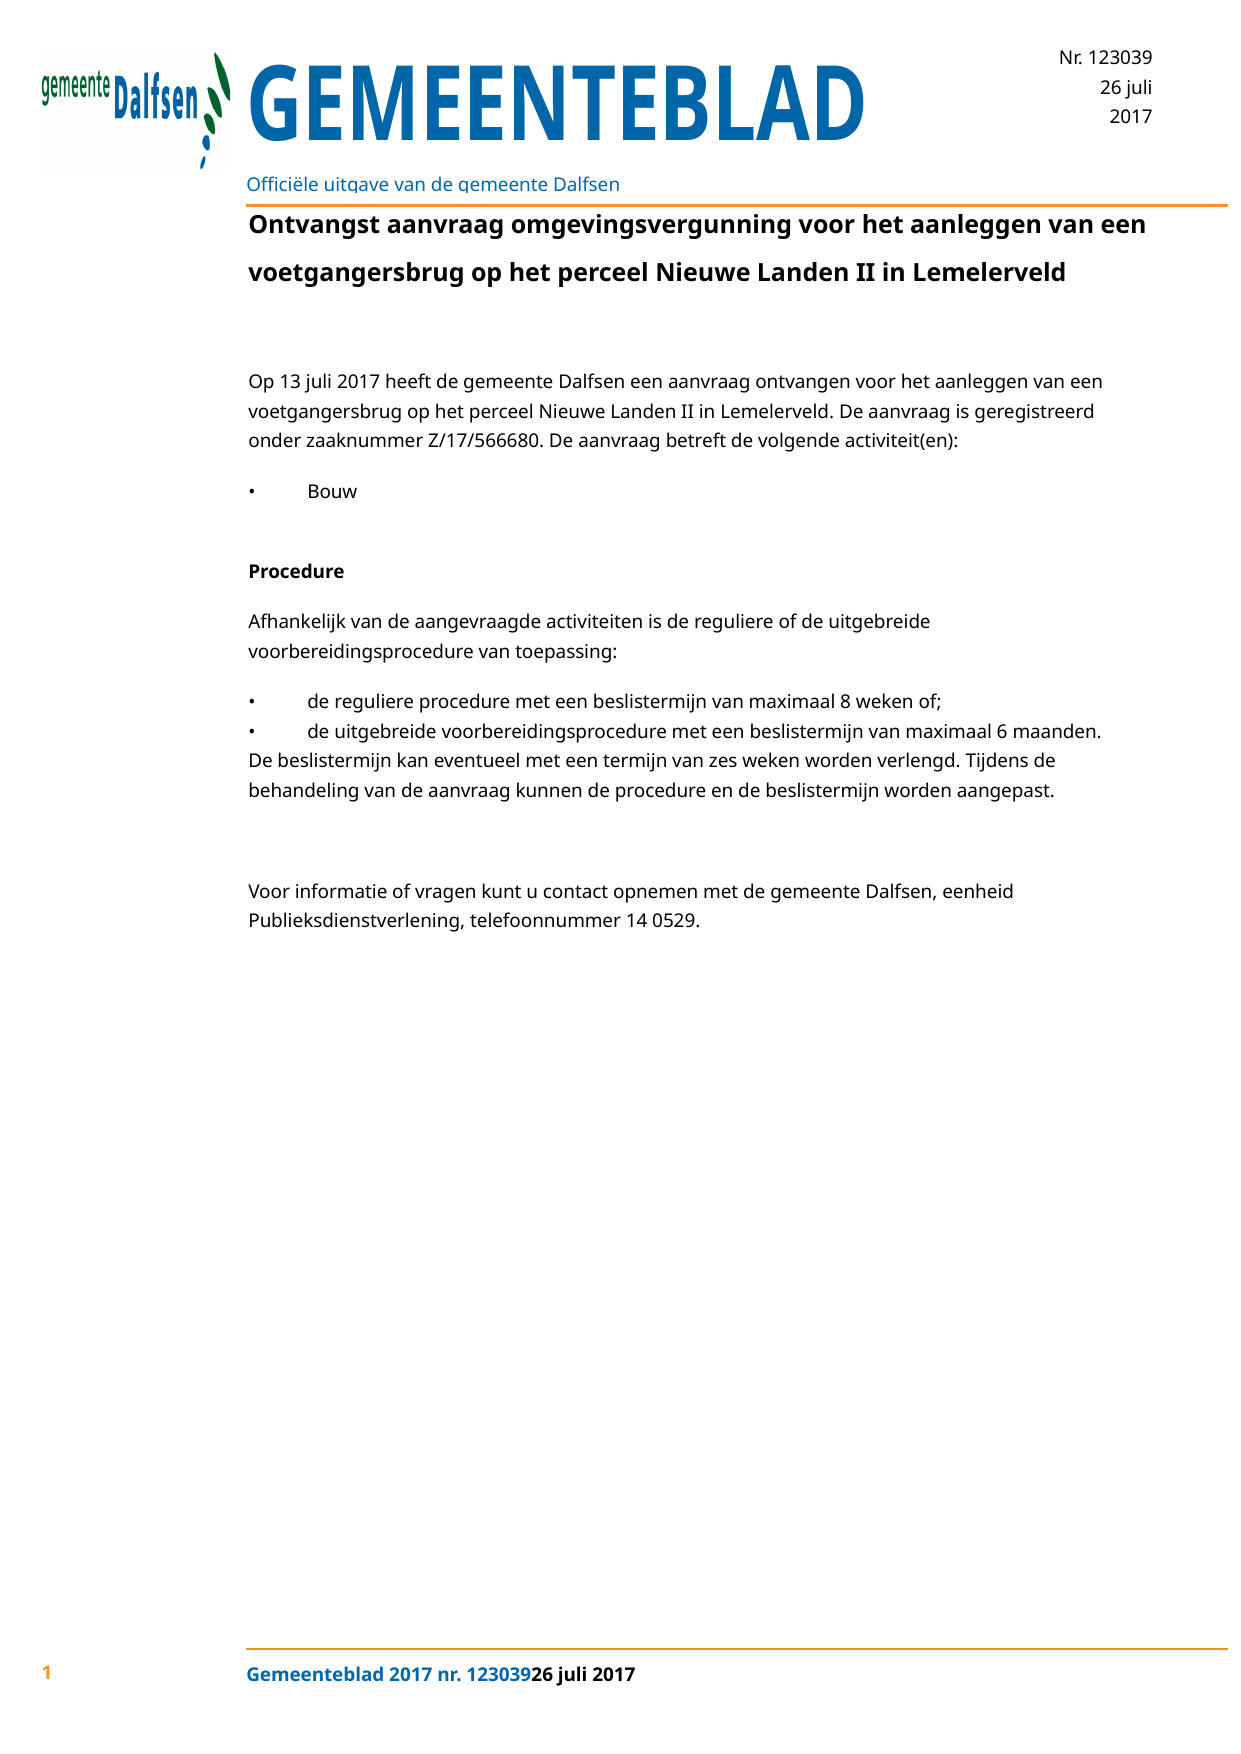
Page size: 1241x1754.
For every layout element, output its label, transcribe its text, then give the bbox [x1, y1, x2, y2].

picture [41, 47, 231, 172]
list de uitgebreide voorbereidingsprocedure met een beslistermijn van maximaal 6 maanden. [248, 718, 1152, 744]
text De beslistermijn kan eventueel met een termijn van zes weken worden verlengd. Tijdens de behandeling van de aanvraag kunnen de procedure en de beslistermijn worden aangepast. [248, 747, 1152, 803]
text Op 13 juli 2017 heeft de gemeente Dalfsen een aanvraag ontvangen voor het aanleggen van een voetgangersbrug op het perceel Nieuwe Landen II in Lemelerveld. De aanvraag is geregistreerd onder zaaknummer Z/17/566680. De aanvraag betreft de volgende activiteit(en): [248, 368, 1152, 453]
text Ontvangst aanvraag omgevingsvergunning voor het aanleggen van een voetgangersbrug op het perceel Nieuwe Landen II in Lemelerveld [248, 207, 1152, 288]
list Bouw [248, 478, 1152, 504]
text Afhankelijk van de aangevraagde activiteiten is de reguliere of de uitgebreide voorbereidingsprocedure van toepassing: [248, 608, 1152, 664]
list de reguliere procedure met een beslistermijn van maximaal 8 weken of; [248, 688, 1152, 714]
text Voor informatie of vragen kunt u contact opnemen met de gemeente Dalfsen, eenheid Publieksdienstverlening, telefoonnummer 14 0529. [248, 878, 1152, 933]
text Procedure [248, 558, 1152, 584]
